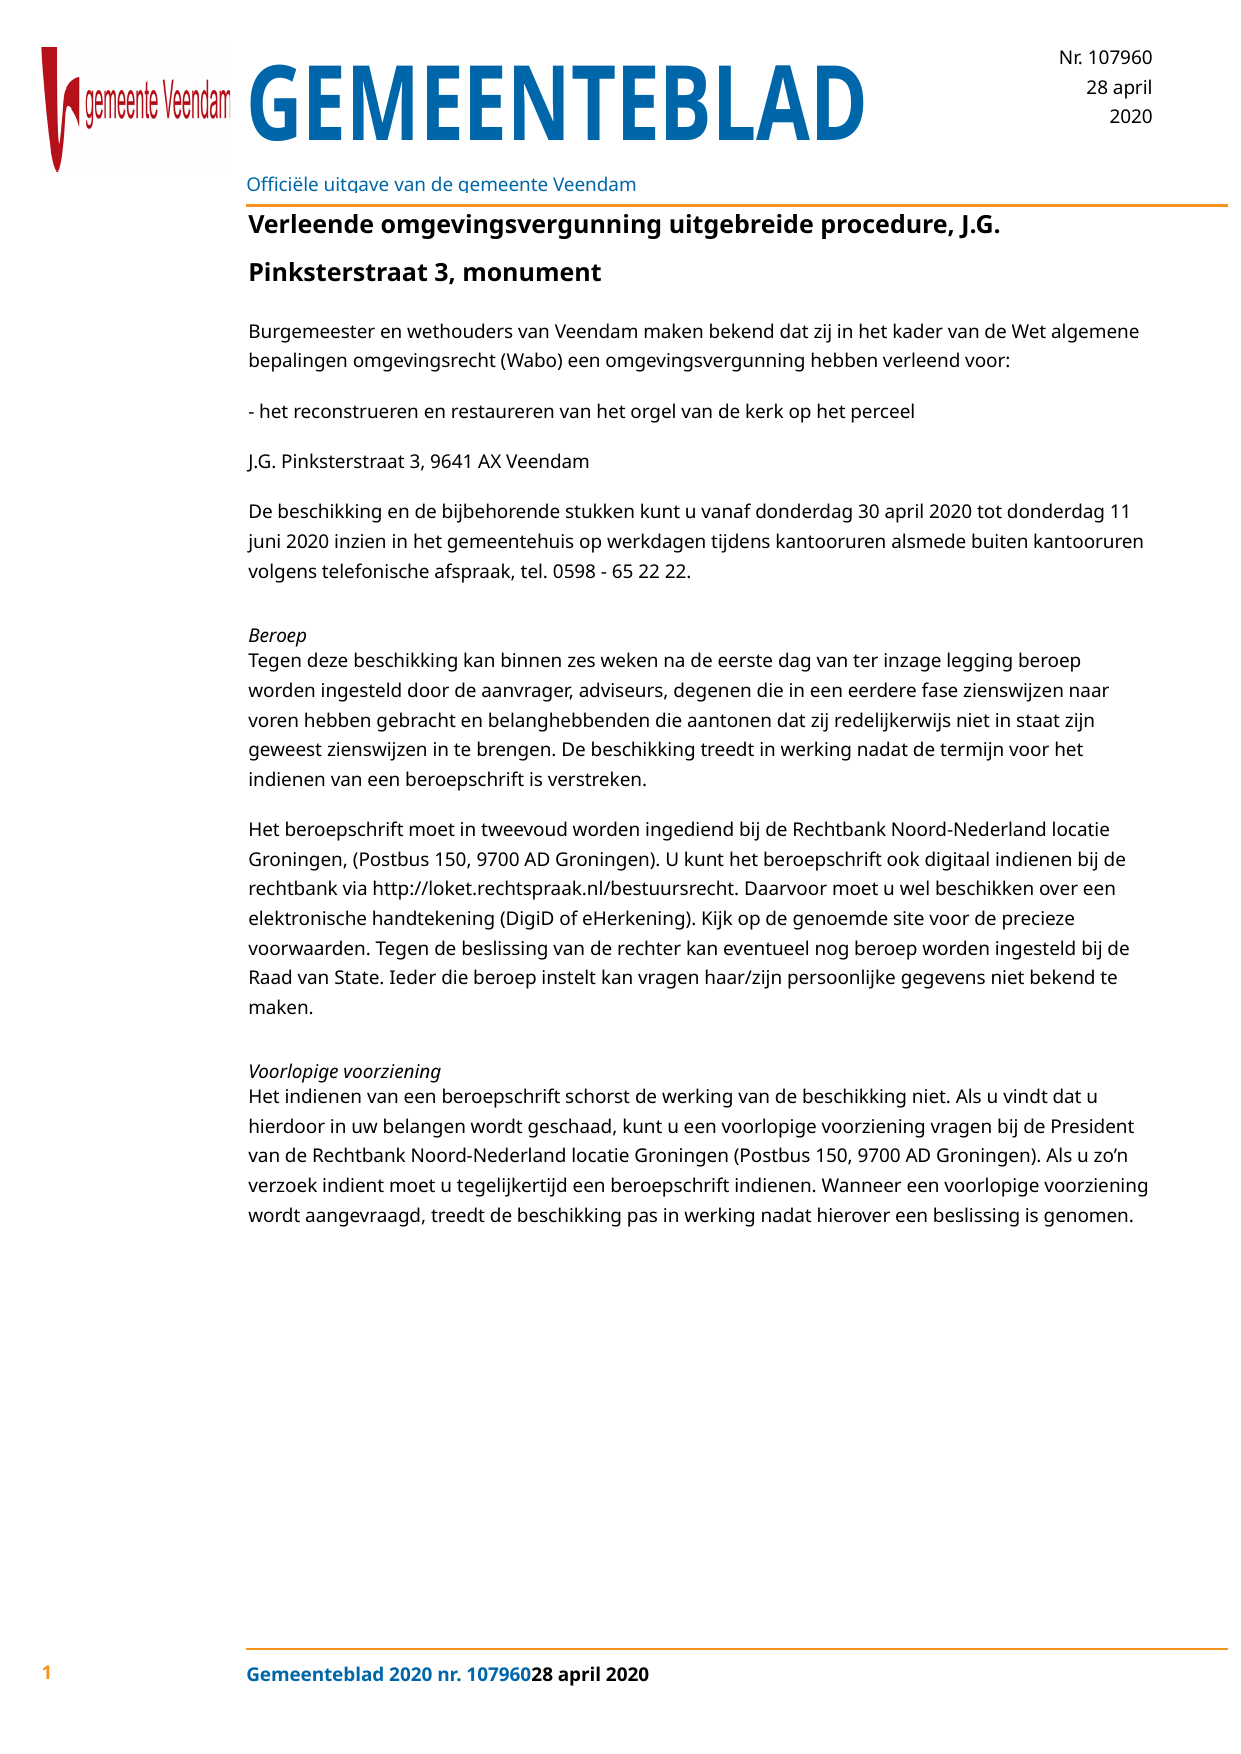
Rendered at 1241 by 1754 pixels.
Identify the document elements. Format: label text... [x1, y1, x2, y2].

text J.G. Pinksterstraat 3, 9641 AX Veendam [248, 448, 1152, 474]
text Beroep [248, 622, 1152, 648]
picture [41, 47, 231, 172]
text Verleende omgevingsvergunning uitgebreide procedure, J.G. Pinksterstraat 3, monument [248, 207, 1152, 288]
text - het reconstrueren en restaureren van het orgel van de kerk op het perceel [248, 398, 1152, 424]
text Tegen deze beschikking kan binnen zes weken na de eerste dag van ter inzage legging beroep worden ingesteld door de aanvrager, adviseurs, degenen die in een eerdere fase zienswijzen naar voren hebben gebracht en belanghebbenden die aantonen dat zij redelijkerwijs niet in staat zijn geweest zienswijzen in te brengen. De beschikking treedt in werking nadat de termijn voor het indienen van een beroepschrift is verstreken. [248, 648, 1152, 792]
text De beschikking en de bijbehorende stukken kunt u vanaf donderdag 30 april 2020 tot donderdag 11 juni 2020 inzien in het gemeentehuis op werkdagen tijdens kantooruren alsmede buiten kantooruren volgens telefonische afspraak, tel. 0598 - 65 22 22. [248, 499, 1152, 584]
text Het indienen van een beroepschrift schorst de werking van de beschikking niet. Als u vindt dat u hierdoor in uw belangen wordt geschaad, kunt u een voorlopige voorziening vragen bij de President van de Rechtbank Noord-Nederland locatie Groningen (Postbus 150, 9700 AD Groningen). Als u zo’n verzoek indient moet u tegelijkertijd een beroepschrift indienen. Wanneer een voorlopige voorziening wordt aangevraagd, treedt de beschikking pas in werking nadat hierover een beslissing is genomen. [248, 1083, 1152, 1228]
text Voorlopige voorziening [248, 1058, 1152, 1083]
text Het beroepschrift moet in tweevoud worden ingediend bij de Rechtbank Noord-Nederland locatie Groningen, (Postbus 150, 9700 AD Groningen). U kunt het beroepschrift ook digitaal indienen bij de rechtbank via http://loket.rechtspraak.nl/bestuursrecht. Daarvoor moet u wel beschikken over een elektronische handtekening (DigiD of eHerkening). Kijk op de genoemde site voor de precieze voorwaarden. Tegen de beslissing van de rechter kan eventueel nog beroep worden ingesteld bij de Raad van State. Ieder die beroep instelt kan vragen haar/zijn persoonlijke gegevens niet bekend te maken. [248, 816, 1152, 1019]
text Burgemeester en wethouders van Veendam maken bekend dat zij in het kader van de Wet algemene bepalingen omgevingsrecht (Wabo) een omgevingsvergunning hebben verleend voor: [248, 318, 1152, 373]
